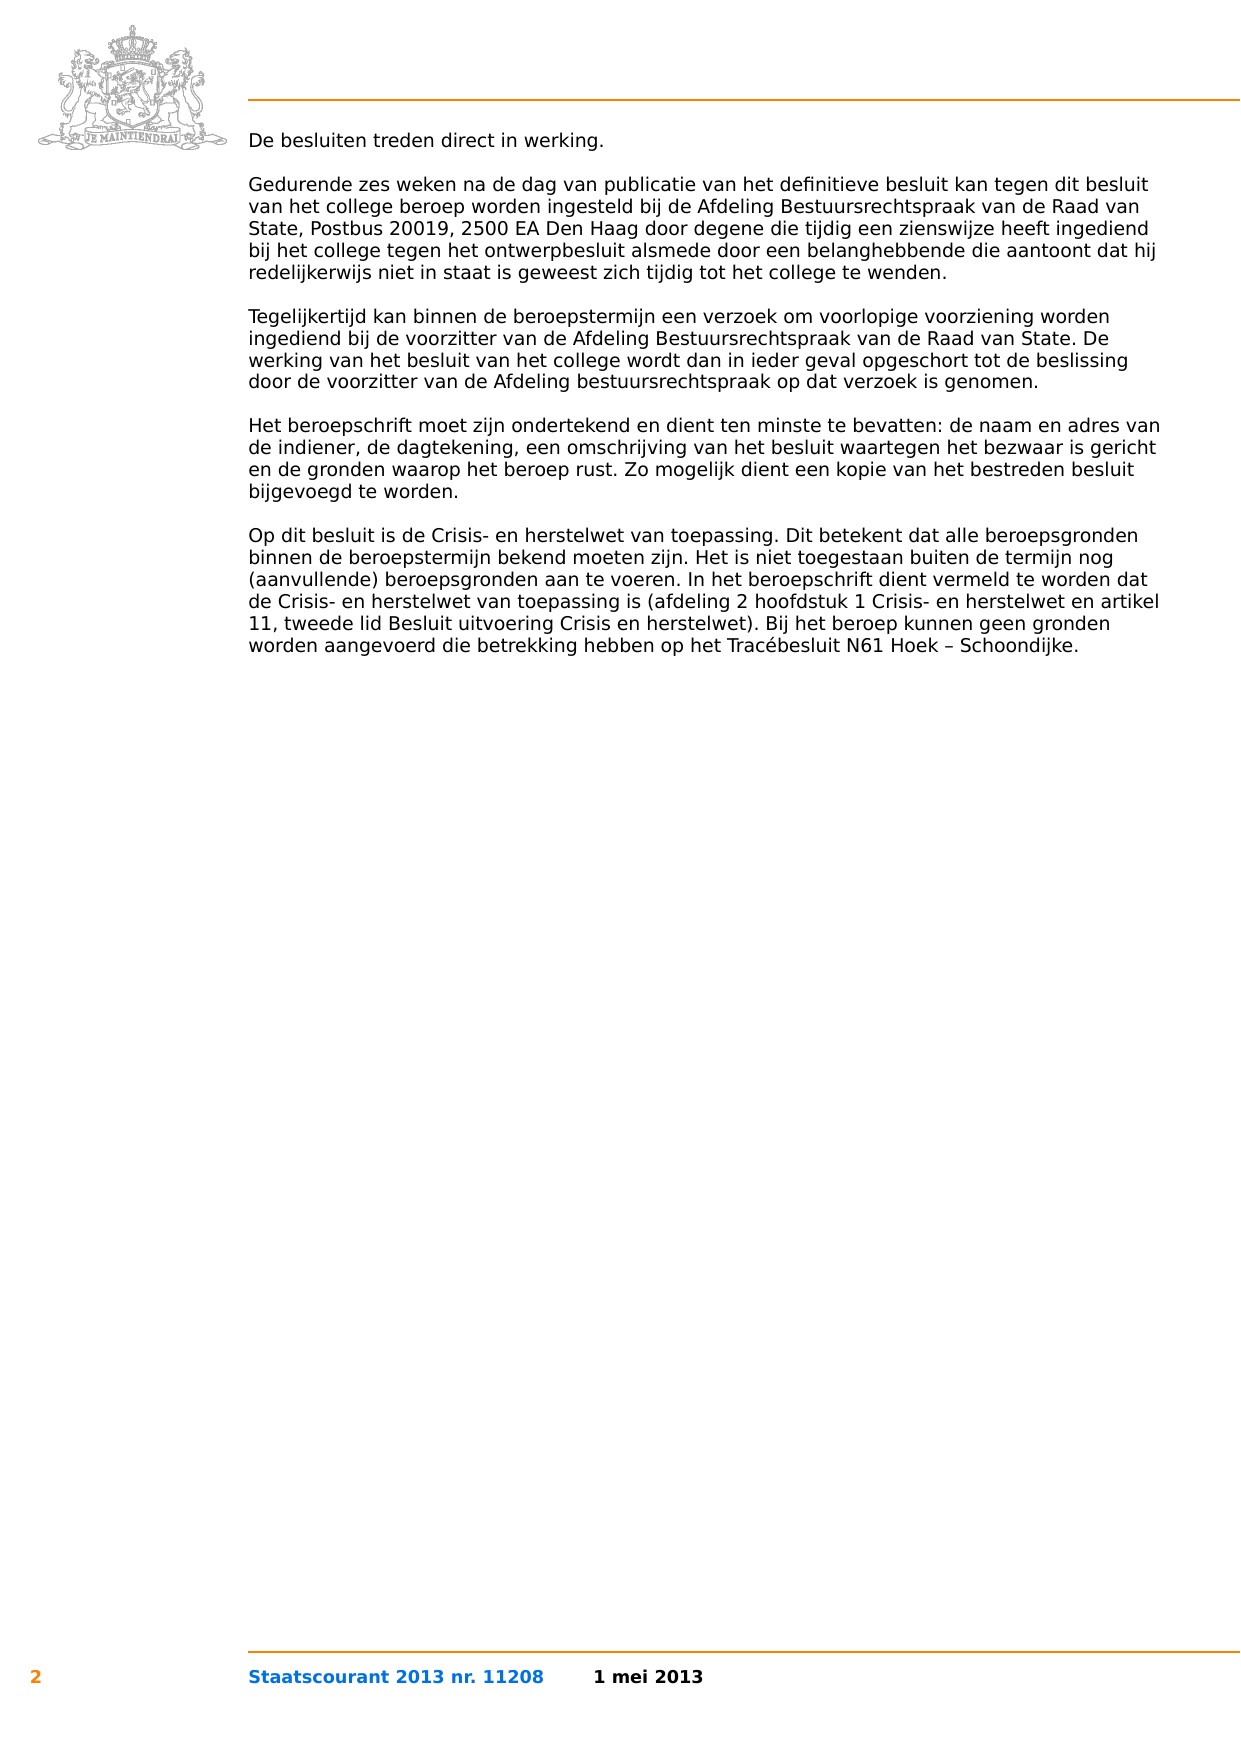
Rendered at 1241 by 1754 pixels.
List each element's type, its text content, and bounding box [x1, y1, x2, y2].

text Het beroepschrift moet zijn ondertekend en dient ten minste te bevatten: de naam en adres van de indiener, de dagtekening, een omschrijving van het besluit waartegen het bezwaar is gericht en de gronden waarop het beroep rust. Zo mogelijk dient een kopie van het bestreden besluit bijgevoegd te worden. [248, 415, 1163, 503]
text Op dit besluit is de Crisis- en herstelwet van toepassing. Dit betekent dat alle beroepsgronden binnen de beroepstermijn bekend moeten zijn. Het is niet toegestaan buiten de termijn nog (aanvullende) beroepsgronden aan te voeren. In het beroepschrift dient vermeld te worden dat de Crisis- en herstelwet van toepassing is (afdeling 2 hoofdstuk 1 Crisis- en herstelwet en artikel 11, tweede lid Besluit uitvoering Crisis en herstelwet). Bij het beroep kunnen geen gronden worden aangevoerd die betrekking hebben op het Tracébesluit N61 Hoek – Schoondijke. [248, 525, 1163, 657]
text Tegelijkertijd kan binnen de beroepstermijn een verzoek om voorlopige voorziening worden ingediend bij de voorzitter van de Afdeling Bestuursrechtspraak van de Raad van State. De werking van het besluit van het college wordt dan in ieder geval opgeschort tot de beslissing door de voorzitter van de Afdeling bestuursrechtspraak op dat verzoek is genomen. [248, 306, 1163, 393]
picture [38, 25, 227, 150]
text Gedurende zes weken na de dag van publicatie van het definitieve besluit kan tegen dit besluit van het college beroep worden ingesteld bij de Afdeling Bestuursrechtspraak van de Raad van State, Postbus 20019, 2500 EA Den Haag door degene die tijdig een zienswijze heeft ingediend bij het college tegen het ontwerpbesluit alsmede door een belanghebbende die aantoont dat hij redelijkerwijs niet in staat is geweest zich tijdig tot het college te wenden. [248, 174, 1163, 284]
text De besluiten treden direct in werking. [248, 130, 1163, 152]
